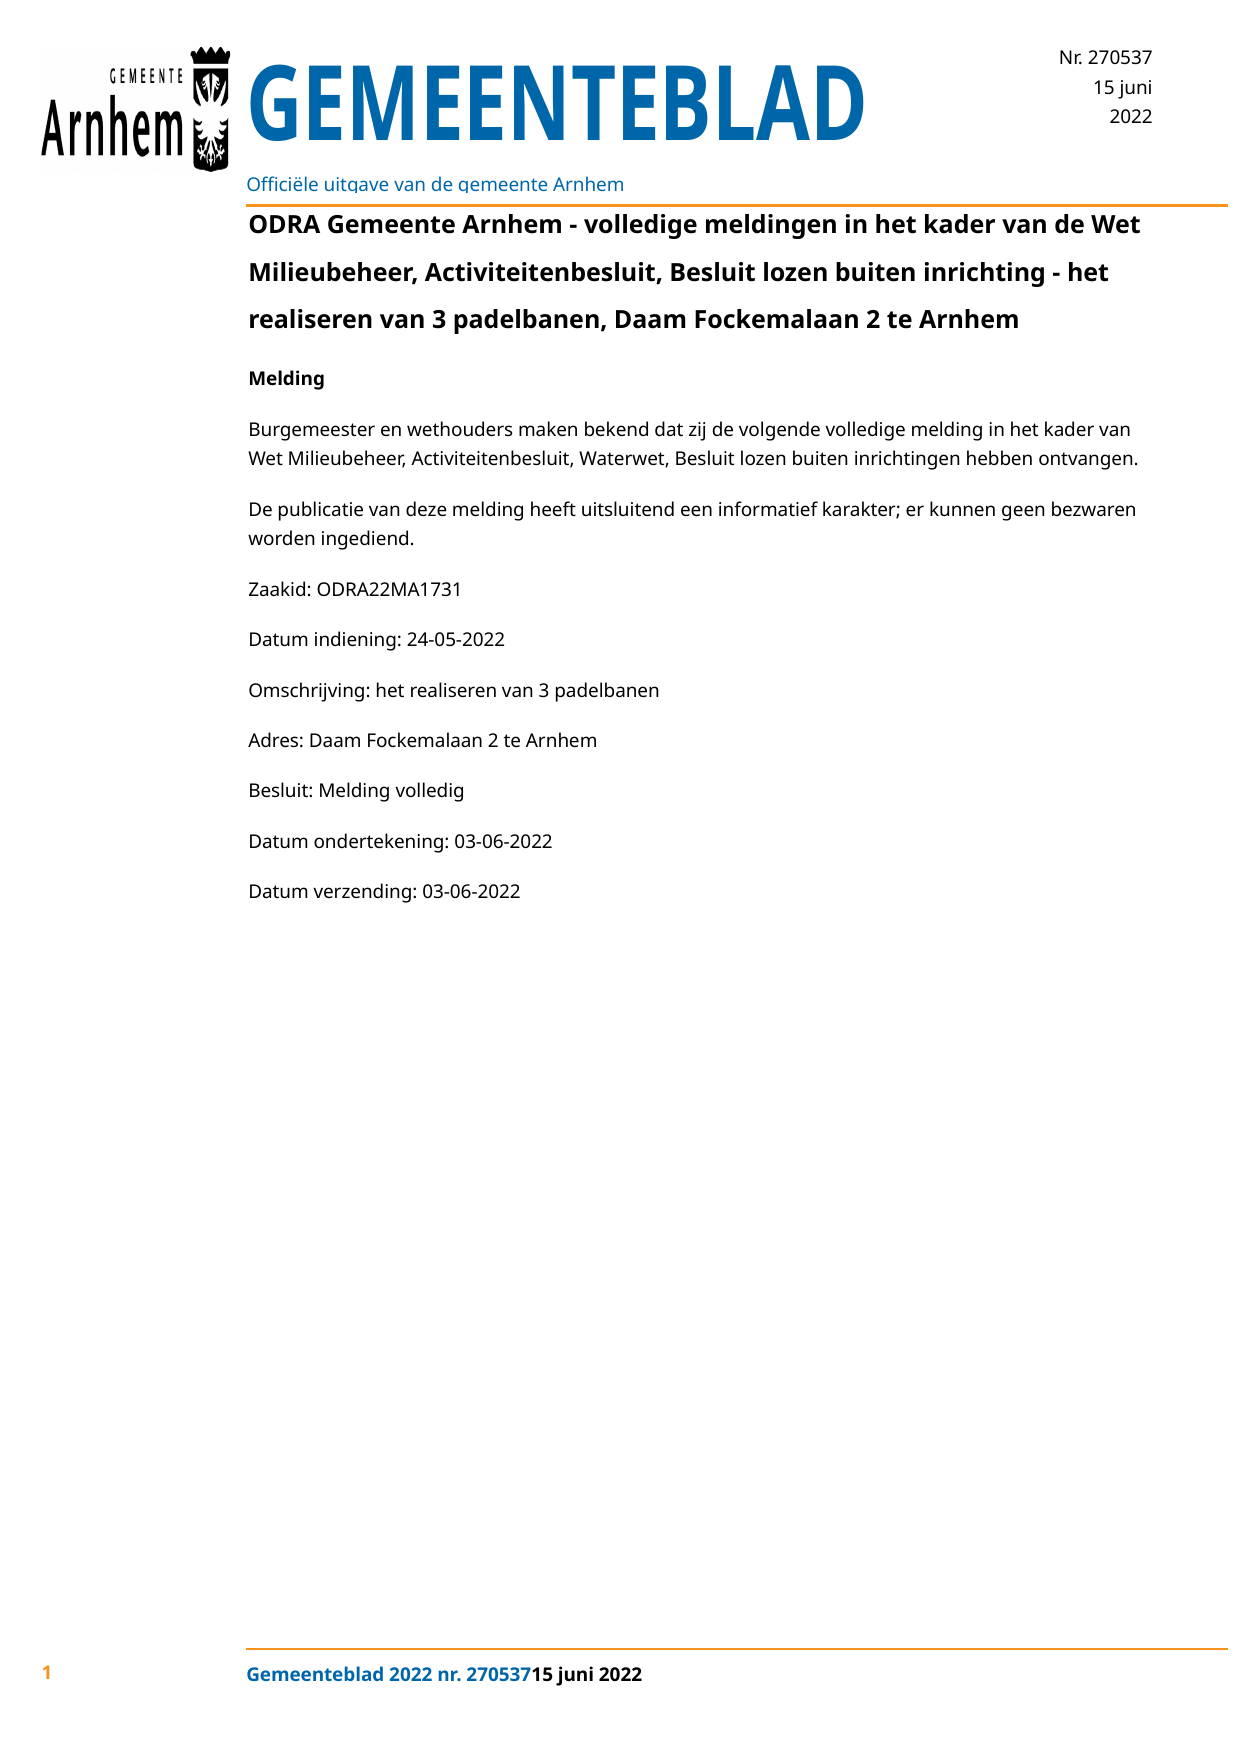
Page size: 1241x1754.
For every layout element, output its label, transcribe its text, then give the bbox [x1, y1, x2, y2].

text Burgemeester en wethouders maken bekend dat zij de volgende volledige melding in het kader van Wet Milieubeheer, Activiteitenbesluit, Waterwet, Besluit lozen buiten inrichtingen hebben ontvangen. [248, 416, 1152, 471]
text Zaakid: ODRA22MA1731 [248, 576, 1152, 602]
text Datum verzending: 03-06-2022 [248, 878, 1152, 904]
text Adres: Daam Fockemalaan 2 te Arnhem [248, 727, 1152, 753]
text Datum ondertekening: 03-06-2022 [248, 828, 1152, 854]
text De publicatie van deze melding heeft uitsluitend een informatief karakter; er kunnen geen bezwaren worden ingediend. [248, 496, 1152, 551]
text Besluit: Melding volledig [248, 778, 1152, 803]
picture [41, 47, 231, 172]
text Melding [248, 366, 1152, 391]
text Omschrijving: het realiseren van 3 padelbanen [248, 677, 1152, 702]
text ODRA Gemeente Arnhem - volledige meldingen in het kader van de Wet Milieubeheer, Activiteitenbesluit, Besluit lozen buiten inrichting - het realiseren van 3 padelbanen, Daam Fockemalaan 2 te Arnhem [248, 207, 1152, 336]
text Datum indiening: 24-05-2022 [248, 626, 1152, 652]
